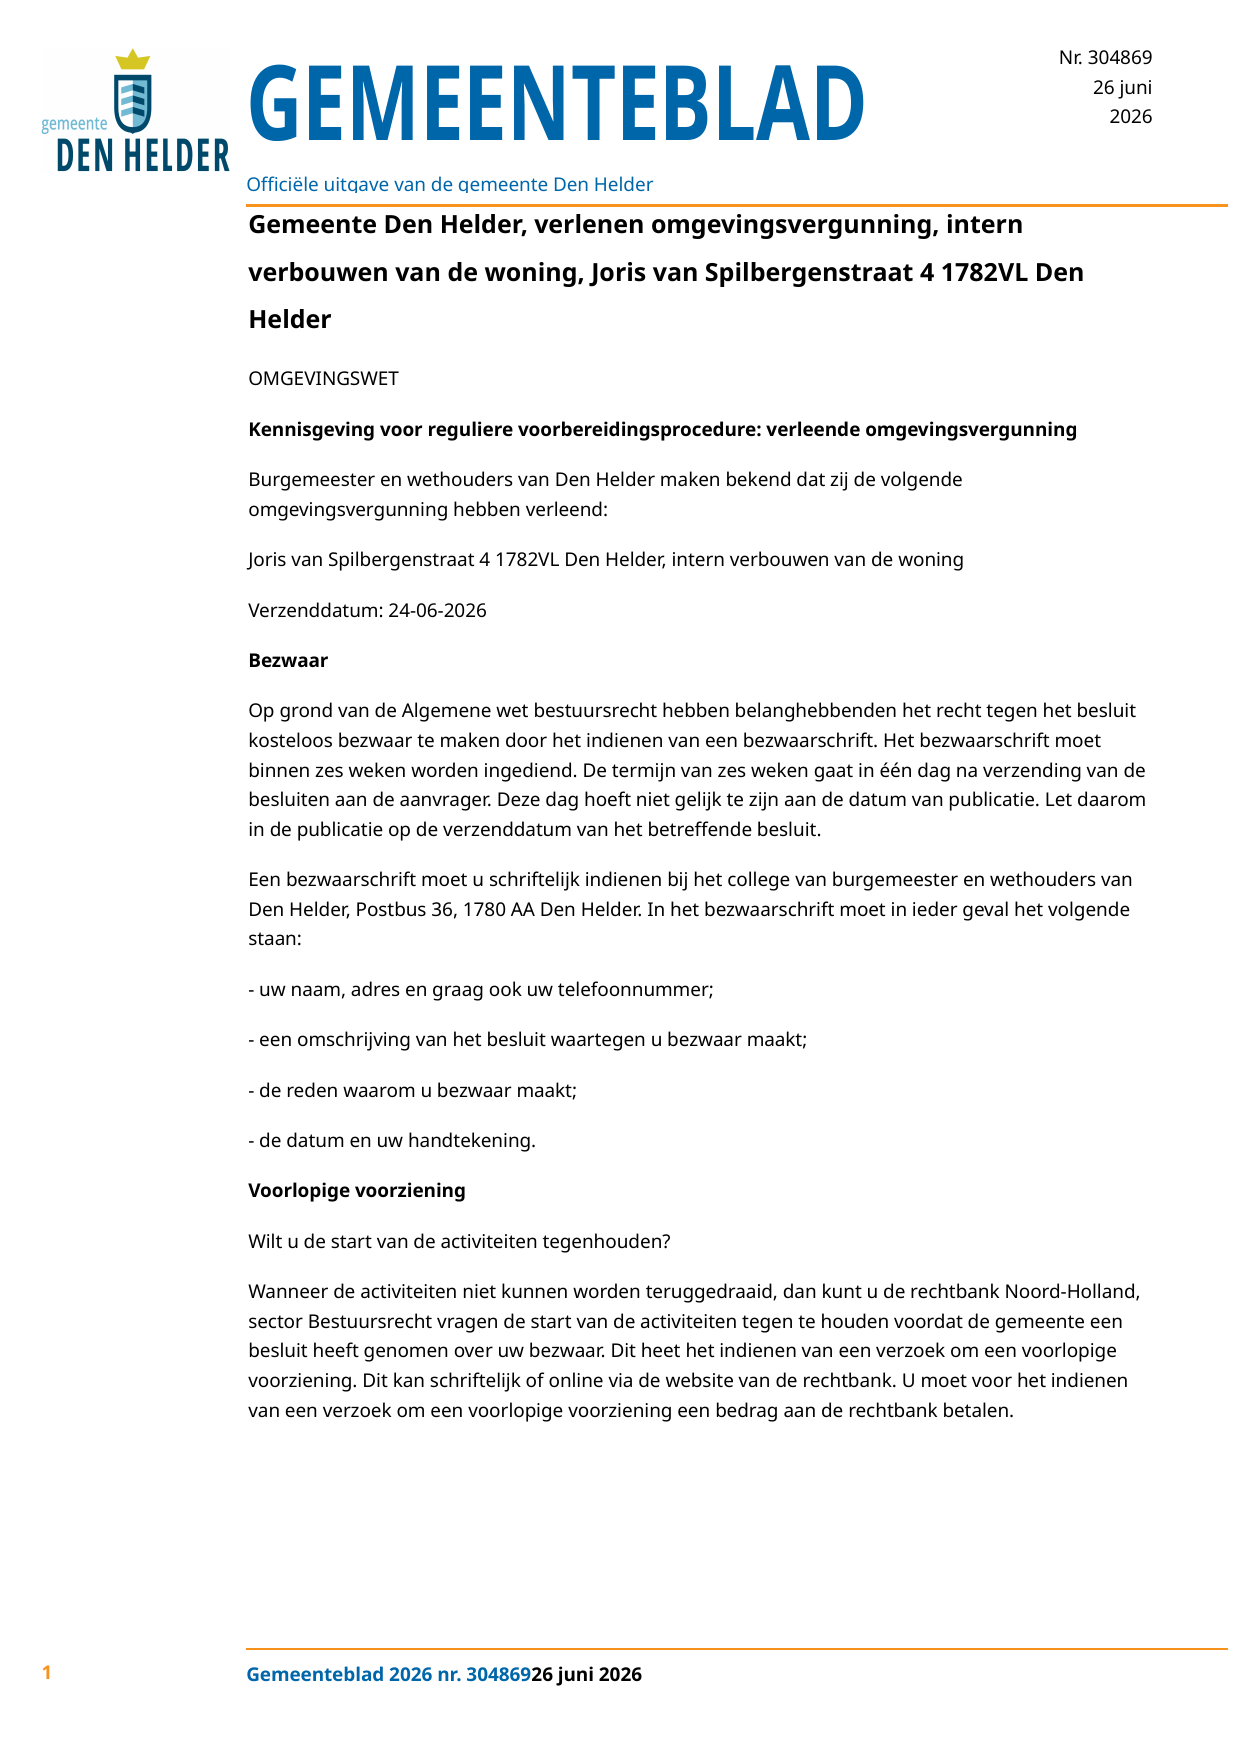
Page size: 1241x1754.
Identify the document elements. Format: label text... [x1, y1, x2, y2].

picture [63, 144, 68, 165]
text Een bezwaarschrift moet u schriftelijk indienen bij het college van burgemeester en wethouders van Den Helder, Postbus 36, 1780 AA Den Helder. In het bezwaarschrift moet in ieder geval het volgende staan: [248, 866, 1152, 951]
text - de datum en uw handtekening. [248, 1127, 1152, 1153]
picture [41, 47, 231, 172]
text Wilt u de start van de activiteiten tegenhouden? [248, 1228, 1152, 1254]
text Op grond van de Algemene wet bestuursrecht hebben belanghebbenden het recht tegen het besluit kosteloos bezwaar te maken door het indienen van een bezwaarschrift. Het bezwaarschrift moet binnen zes weken worden ingediend. De termijn van zes weken gaat in één dag na verzending van de besluiten aan de aanvrager. Deze dag hoeft niet gelijk te zijn aan de datum van publicatie. Let daarom in de publicatie op de verzenddatum van het betreffende besluit. [248, 698, 1152, 842]
text Verzenddatum: 24-06-2026 [248, 597, 1152, 622]
picture [130, 157, 135, 172]
picture [220, 160, 224, 172]
text Voorlopige voorziening [248, 1178, 1152, 1203]
text - de reden waarom u bezwaar maakt; [248, 1077, 1152, 1102]
picture [100, 154, 106, 172]
picture [182, 144, 187, 165]
text Gemeente Den Helder, verlenen omgevingsvergunning, intern verbouwen van de woning, Joris van Spilbergenstraat 4 1782VL Den Helder [248, 207, 1152, 336]
text Wanneer de activiteiten niet kunnen worden teruggedraaid, dan kunt u de rechtbank Noord-Holland, sector Bestuursrecht vragen de start van de activiteiten tegen te houden voordat de gemeente een besluit heeft genomen over uw bezwaar. Dit heet het indienen van een verzoek om een voorlopige voorziening. Dit kan schriftelijk of online via de website van de rechtbank. U moet voor het indienen van een verzoek om een voorlopige voorziening een bedrag aan de rechtbank betalen. [248, 1278, 1152, 1422]
text OMGEVINGSWET [248, 366, 1152, 391]
text Burgemeester en wethouders van Den Helder maken bekend dat zij de volgende omgevingsvergunning hebben verleend: [248, 466, 1152, 522]
text - uw naam, adres en graag ook uw telefoonnummer; [248, 976, 1152, 1002]
text - een omschrijving van het besluit waartegen u bezwaar maakt; [248, 1026, 1152, 1052]
text Joris van Spilbergenstraat 4 1782VL Den Helder, intern verbouwen van de woning [248, 546, 1152, 572]
text Kennisgeving voor reguliere voorbereidingsprocedure: verleende omgevingsvergunning [248, 416, 1152, 442]
text Bezwaar [248, 647, 1152, 673]
